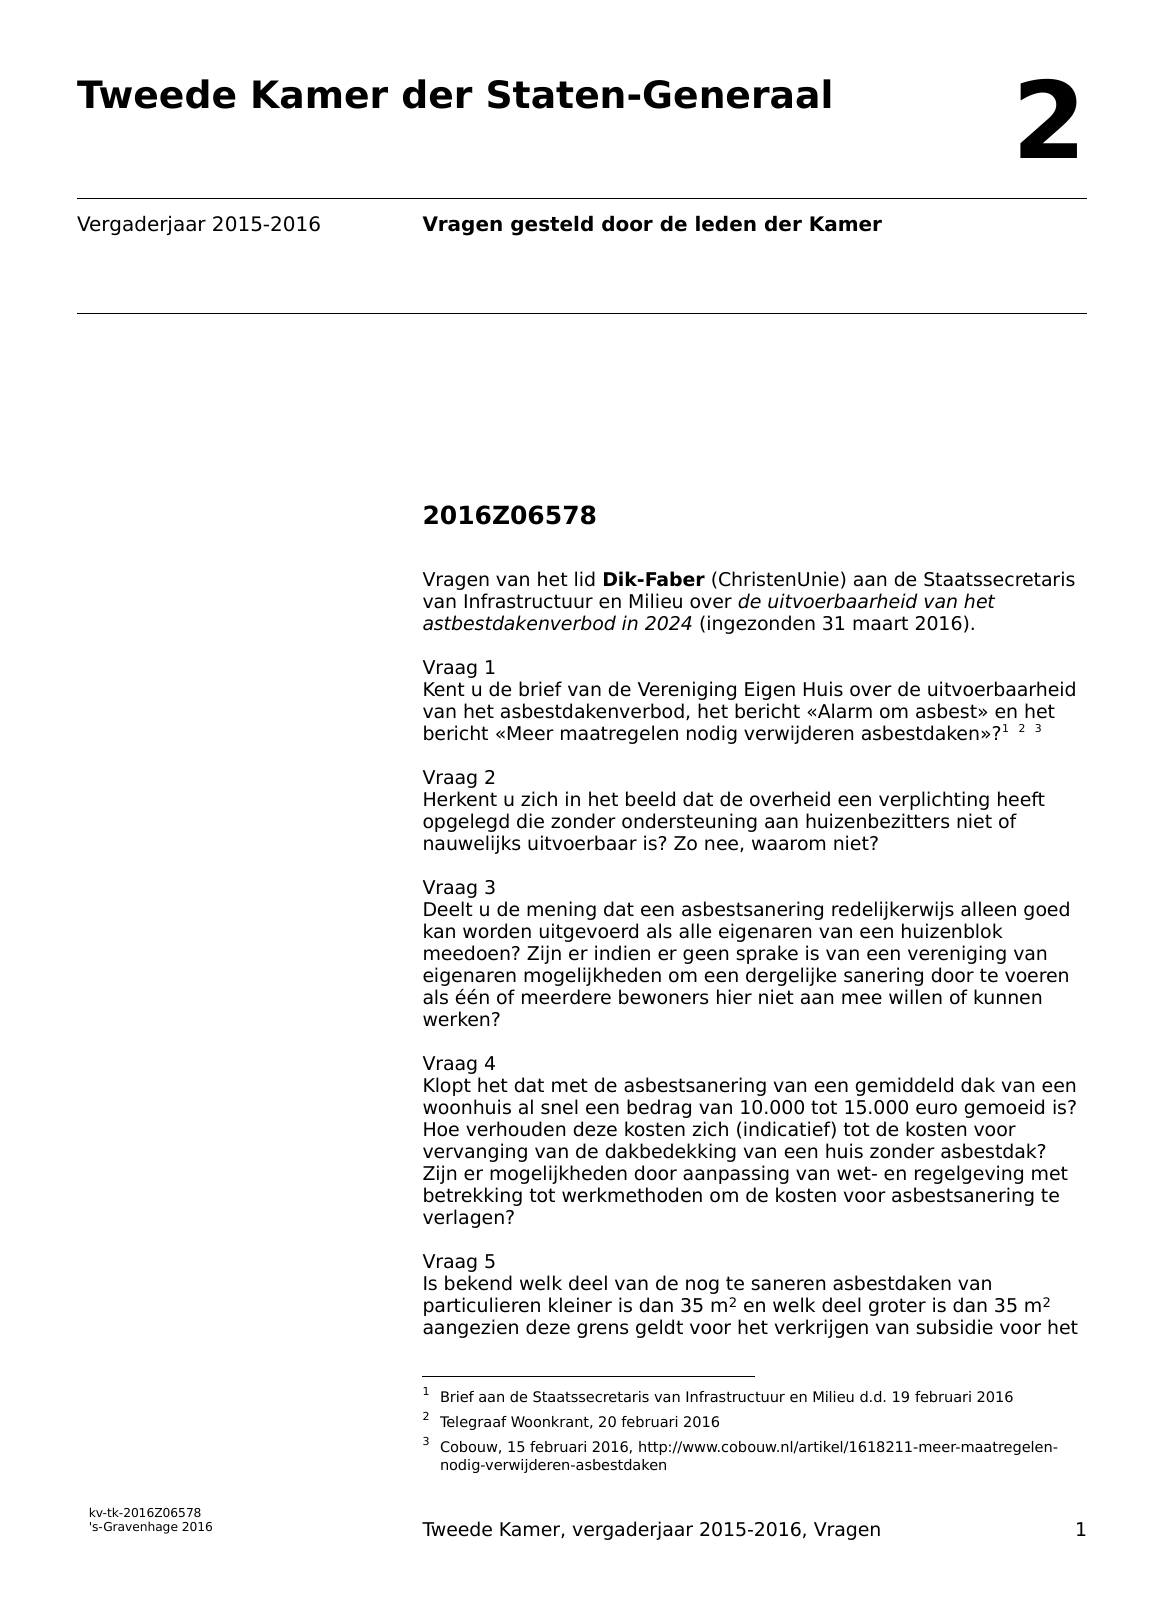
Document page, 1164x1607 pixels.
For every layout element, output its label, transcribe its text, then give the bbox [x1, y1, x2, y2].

text kv-tk-2016Z06578 [88, 1506, 323, 1520]
text Vraag 2 [422, 767, 1087, 789]
text Vragen van het lid Dik-Faber (ChristenUnie) aan de Staatssecretaris van Infrastructuur en Milieu over de uitvoerbaarheid van het astbestdakenverbod in 2024 (ingezonden 31 maart 2016). [422, 569, 1087, 635]
text Kent u de brief van de Vereniging Eigen Huis over de uitvoerbaarheid van het asbestdakenverbod, het bericht «Alarm om asbest» en het bericht «Meer maatregelen nodig verwijderen asbestdaken»? [422, 679, 1087, 745]
table_cell Vragen gesteld door de leden der Kamer [422, 199, 1087, 313]
text Vraag 5 [422, 1251, 1087, 1273]
text Deelt u de mening dat een asbestsanering redelijkerwijs alleen goed kan worden uitgevoerd als alle eigenaren van een huizenblok meedoen? Zijn er indien er geen sprake is van een vereniging van eigenaren mogelijkheden om een dergelijke sanering door te voeren als één of meerdere bewoners hier niet aan mee willen of kunnen werken? [422, 899, 1087, 1031]
text Vraag 3 [422, 877, 1087, 899]
text Brief aan de Staatssecretaris van Infrastructuur en Milieu d.d. 19 februari 2016 [422, 1385, 1087, 1407]
text Is bekend welk deel van de nog te saneren asbestdaken van particulieren kleiner is dan 35 m2 en welk deel groter is dan 35 m2 aangezien deze grens geldt voor het verkrijgen van subsidie voor het [422, 1273, 1087, 1339]
table_header Tweede Kamer der Staten-Generaal [77, 59, 886, 198]
table_header 2 [886, 59, 1087, 198]
text Vraag 1 [422, 657, 1087, 679]
text Herkent u zich in het beeld dat de overheid een verplichting heeft opgelegd die zonder ondersteuning aan huizenbezitters niet of nauwelijks uitvoerbaar is? Zo nee, waarom niet? [422, 789, 1087, 855]
text Klopt het dat met de asbestsanering van een gemiddeld dak van een woonhuis al snel een bedrag van 10.000 tot 15.000 euro gemoeid is? Hoe verhouden deze kosten zich (indicatief) tot de kosten voor vervanging van de dakbedekking van een huis zonder asbestdak? Zijn er mogelijkheden door aanpassing van wet- en regelgeving met betrekking tot werkmethoden om de kosten voor asbestsanering te verlagen? [422, 1075, 1087, 1229]
text Vraag 4 [422, 1053, 1087, 1075]
text Telegraaf Woonkrant, 20 februari 2016 [422, 1410, 1087, 1432]
text Cobouw, 15 februari 2016, http://www.cobouw.nl/artikel/1618211-meer-maatregelen-nodig-verwijderen-asbestdaken [422, 1435, 1087, 1474]
table_cell Vergaderjaar 2015-2016 [77, 199, 422, 313]
text 's-Gravenhage 2016 [88, 1520, 323, 1534]
text 2016Z06578 [422, 501, 1087, 531]
